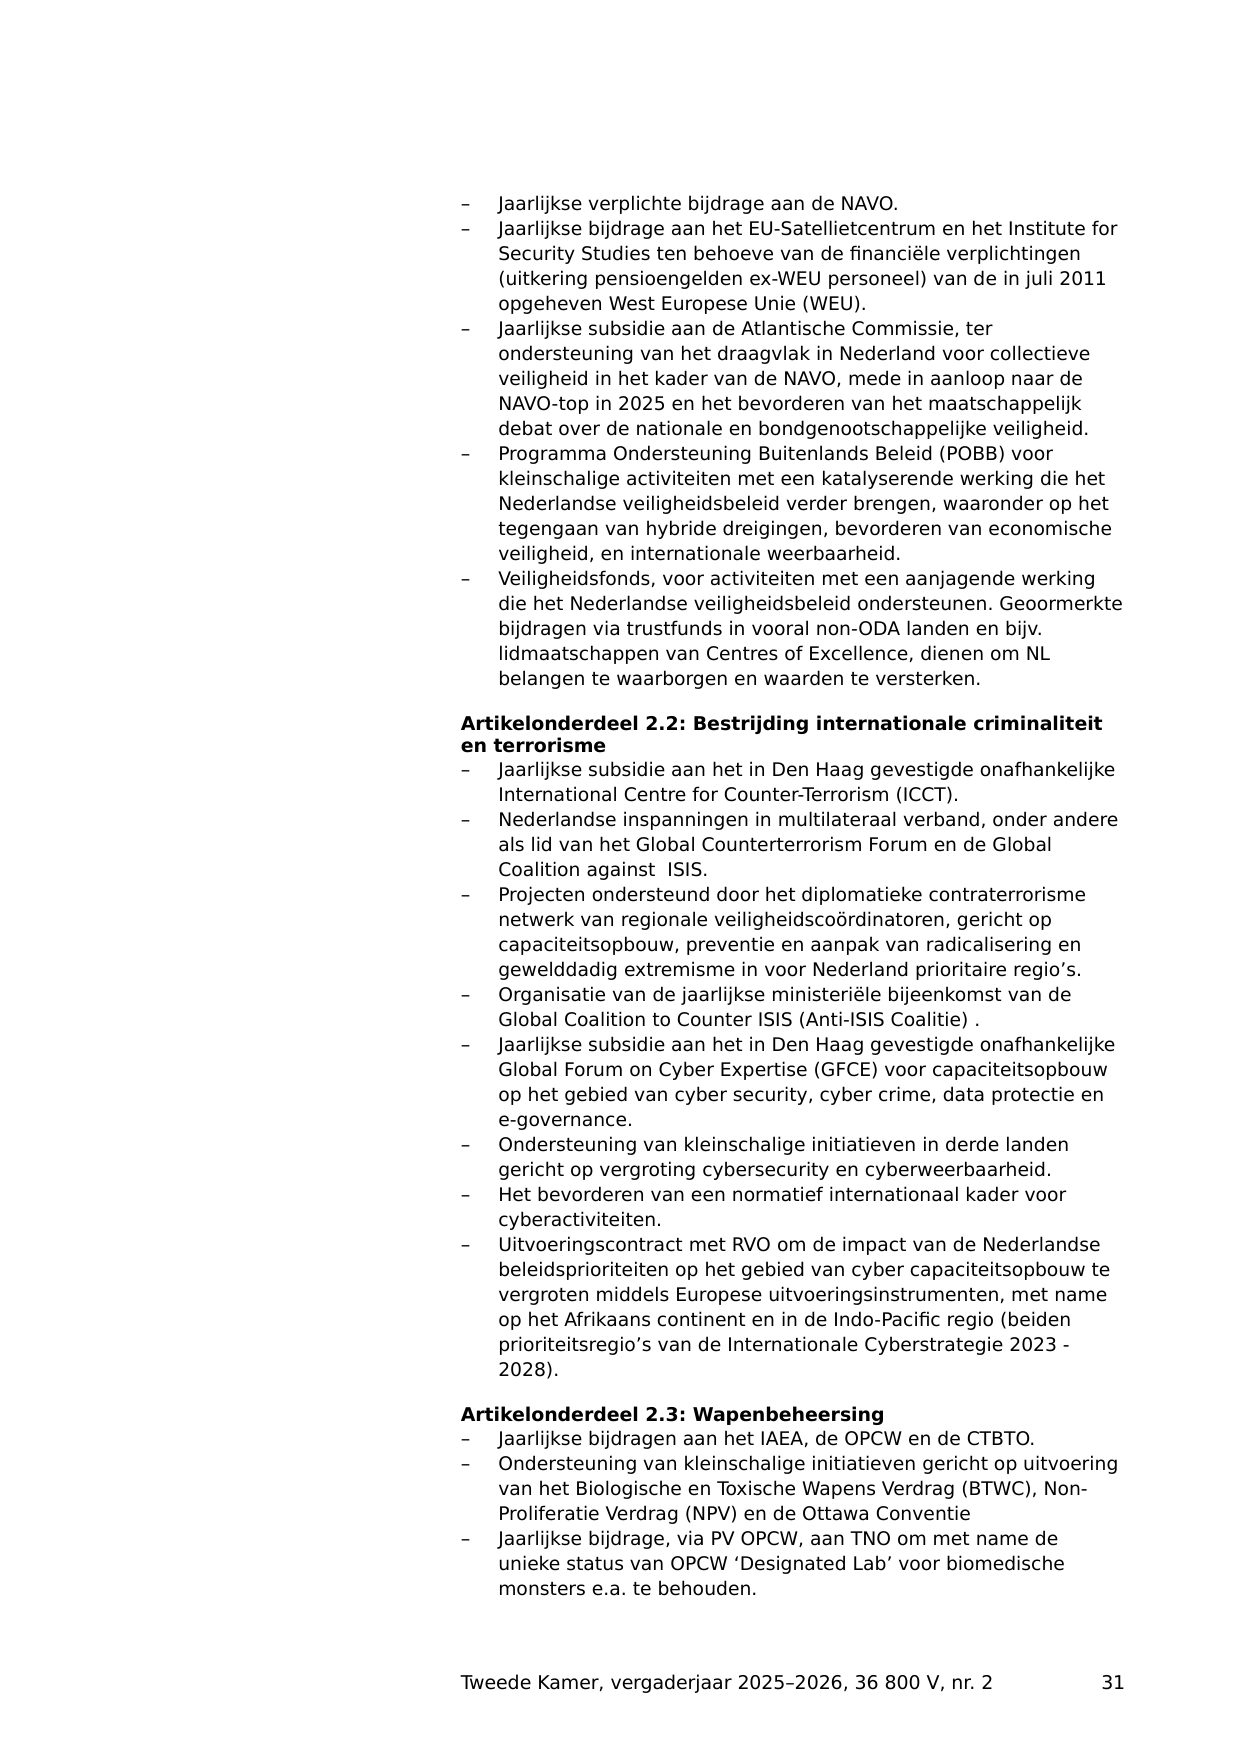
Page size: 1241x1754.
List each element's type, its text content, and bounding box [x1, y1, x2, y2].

list Jaarlĳkse subsidie aan de Atlantische Commissie, ter ondersteuning van het draagvlak in Nederland voor collectieve veiligheid in het kader van de NAVO, mede in aanloop naar de NAVO-top in 2025 en het bevorderen van het maatschappelĳk debat over de nationale en bondgenootschappelĳke veiligheid. [461, 316, 1125, 441]
list Het bevorderen van een normatief internationaal kader voor cyberactiviteiten. [461, 1182, 1125, 1232]
list Jaarlĳkse subsidie aan het in Den Haag gevestigde onafhankelĳke Global Forum on Cyber Expertise (GFCE) voor capaciteitsopbouw op het gebied van cyber security, cyber crime, data protectie en e-governance. [461, 1032, 1125, 1132]
list Jaarlĳkse bĳdragen aan het IAEA, de OPCW en de CTBTO. [461, 1426, 1125, 1451]
text Artikelonderdeel 2.2: Bestrijding internationale criminaliteit en terrorisme [461, 713, 1125, 757]
list Jaarlĳkse bĳdrage aan het EU-Satellietcentrum en het Institute for Security Studies ten behoeve van de financiële verplichtingen (uitkering pensioengelden ex-WEU personeel) van de in juli 2011 opgeheven West Europese Unie (WEU). [461, 216, 1125, 316]
list Jaarlijkse bijdrage, via PV OPCW, aan TNO om met name de unieke status van OPCW ‘Designated Lab’ voor biomedische monsters e.a. te behouden. [461, 1526, 1125, 1601]
list Jaarlĳkse verplichte bĳdrage aan de NAVO. [461, 191, 1125, 216]
list Nederlandse inspanningen in multilateraal verband, onder andere als lid van het Global Counterterrorism Forum en de Global Coalition against ISIS. [461, 807, 1125, 882]
list Organisatie van de jaarlijkse ministeriële bijeenkomst van de Global Coalition to Counter ISIS (Anti-ISIS Coalitie) . [461, 982, 1125, 1032]
list Ondersteuning van kleinschalige initiatieven in derde landen gericht op vergroting cybersecurity en cyberweerbaarheid. [461, 1132, 1125, 1182]
list Programma Ondersteuning Buitenlands Beleid (POBB) voor kleinschalige activiteiten met een katalyserende werking die het Nederlandse veiligheidsbeleid verder brengen, waaronder op het tegengaan van hybride dreigingen, bevorderen van economische veiligheid, en internationale weerbaarheid. [461, 441, 1125, 566]
list Projecten ondersteund door het diplomatieke contraterrorisme netwerk van regionale veiligheidscoördinatoren, gericht op capaciteitsopbouw, preventie en aanpak van radicalisering en gewelddadig extremisme in voor Nederland prioritaire regio’s. [461, 882, 1125, 982]
list Jaarlĳkse subsidie aan het in Den Haag gevestigde onafhankelĳke International Centre for Counter-Terrorism (ICCT). [461, 757, 1125, 807]
list Uitvoeringscontract met RVO om de impact van de Nederlandse beleidsprioriteiten op het gebied van cyber capaciteitsopbouw te vergroten middels Europese uitvoeringsinstrumenten, met name op het Afrikaans continent en in de Indo-Pacific regio (beiden prioriteitsregio’s van de Internationale Cyberstrategie 2023 - 2028). [461, 1232, 1125, 1382]
list Veiligheidsfonds, voor activiteiten met een aanjagende werking die het Nederlandse veiligheidsbeleid ondersteunen. Geoormerkte bijdragen via trustfunds in vooral non-ODA landen en bijv. lidmaatschappen van Centres of Excellence, dienen om NL belangen te waarborgen en waarden te versterken. [461, 566, 1125, 691]
text Artikelonderdeel 2.3: Wapenbeheersing [461, 1404, 1125, 1426]
list Ondersteuning van kleinschalige initiatieven gericht op uitvoering van het Biologische en Toxische Wapens Verdrag (BTWC), Non-Proliferatie Verdrag (NPV) en de Ottawa Conventie [461, 1451, 1125, 1526]
